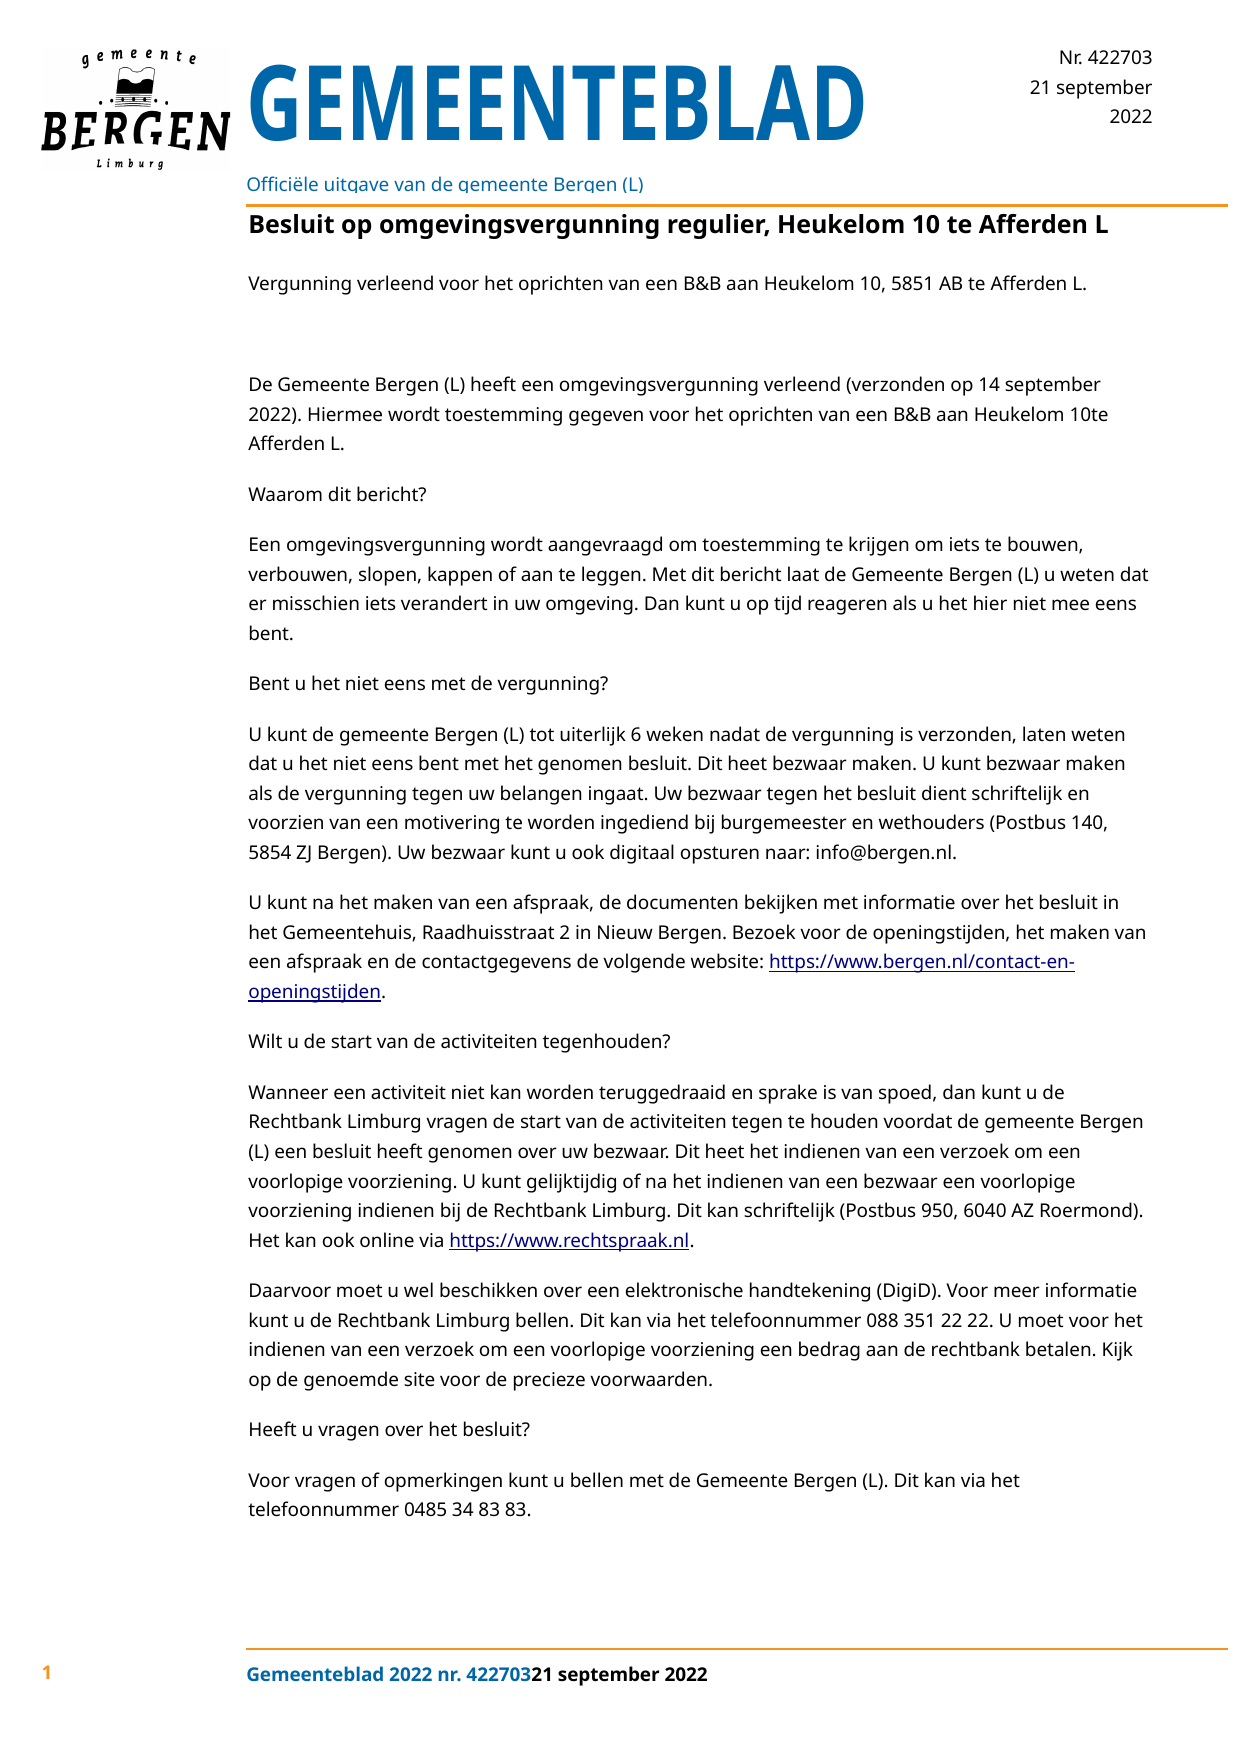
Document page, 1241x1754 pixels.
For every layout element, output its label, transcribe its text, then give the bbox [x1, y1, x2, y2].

picture [41, 47, 231, 172]
text Heeft u vragen over het besluit? [248, 1417, 1152, 1442]
text Wanneer een activiteit niet kan worden teruggedraaid en sprake is van spoed, dan kunt u de Rechtbank Limburg vragen de start van de activiteiten tegen te houden voordat de gemeente Bergen (L) een besluit heeft genomen over uw bezwaar. Dit heet het indienen van een verzoek om een voorlopige voorziening. U kunt gelijktijdig of na het indienen van een bezwaar een voorlopige voorziening indienen bij de Rechtbank Limburg. Dit kan schriftelijk (Postbus 950, 6040 AZ Roermond). Het kan ook online via https://www.rechtspraak.nl. [248, 1079, 1152, 1253]
text U kunt de gemeente Bergen (L) tot uiterlijk 6 weken nadat de vergunning is verzonden, laten weten dat u het niet eens bent met het genomen besluit. Dit heet bezwaar maken. U kunt bezwaar maken als de vergunning tegen uw belangen ingaat. Uw bezwaar tegen het besluit dient schriftelijk en voorzien van een motivering te worden ingediend bij burgemeester en wethouders (Postbus 140, 5854 ZJ Bergen). Uw bezwaar kunt u ook digitaal opsturen naar: info@bergen.nl. [248, 721, 1152, 865]
text Wilt u de start van de activiteiten tegenhouden? [248, 1029, 1152, 1054]
text Vergunning verleend voor het oprichten van een B&B aan Heukelom 10, 5851 AB te Afferden L. [248, 270, 1152, 296]
text Een omgevingsvergunning wordt aangevraagd om toestemming te krijgen om iets te bouwen, verbouwen, slopen, kappen of aan te leggen. Met dit bericht laat de Gemeente Bergen (L) u weten dat er misschien iets verandert in uw omgeving. Dan kunt u op tijd reageren als u het hier niet mee eens bent. [248, 531, 1152, 646]
text Bent u het niet eens met de vergunning? [248, 670, 1152, 696]
text Voor vragen of opmerkingen kunt u bellen met de Gemeente Bergen (L). Dit kan via het telefoonnummer 0485 34 83 83. [248, 1467, 1152, 1522]
text Waarom dit bericht? [248, 481, 1152, 506]
text Besluit op omgevingsvergunning regulier, Heukelom 10 te Afferden L [248, 207, 1152, 241]
text De Gemeente Bergen (L) heeft een omgevingsvergunning verleend (verzonden op 14 september 2022). Hiermee wordt toestemming gegeven voor het oprichten van een B&B aan Heukelom 10te Afferden L. [248, 371, 1152, 456]
text Daarvoor moet u wel beschikken over een elektronische handtekening (DigiD). Voor meer informatie kunt u de Rechtbank Limburg bellen. Dit kan via het telefoonnummer 088 351 22 22. U moet voor het indienen van een verzoek om een voorlopige voorziening een bedrag aan de rechtbank betalen. Kijk op de genoemde site voor de precieze voorwaarden. [248, 1277, 1152, 1392]
text U kunt na het maken van een afspraak, de documenten bekijken met informatie over het besluit in het Gemeentehuis, Raadhuisstraat 2 in Nieuw Bergen. Bezoek voor de openingstijden, het maken van een afspraak en de contactgegevens de volgende website: https://www.bergen.nl/contact-en-openingstijden. [248, 889, 1152, 1004]
